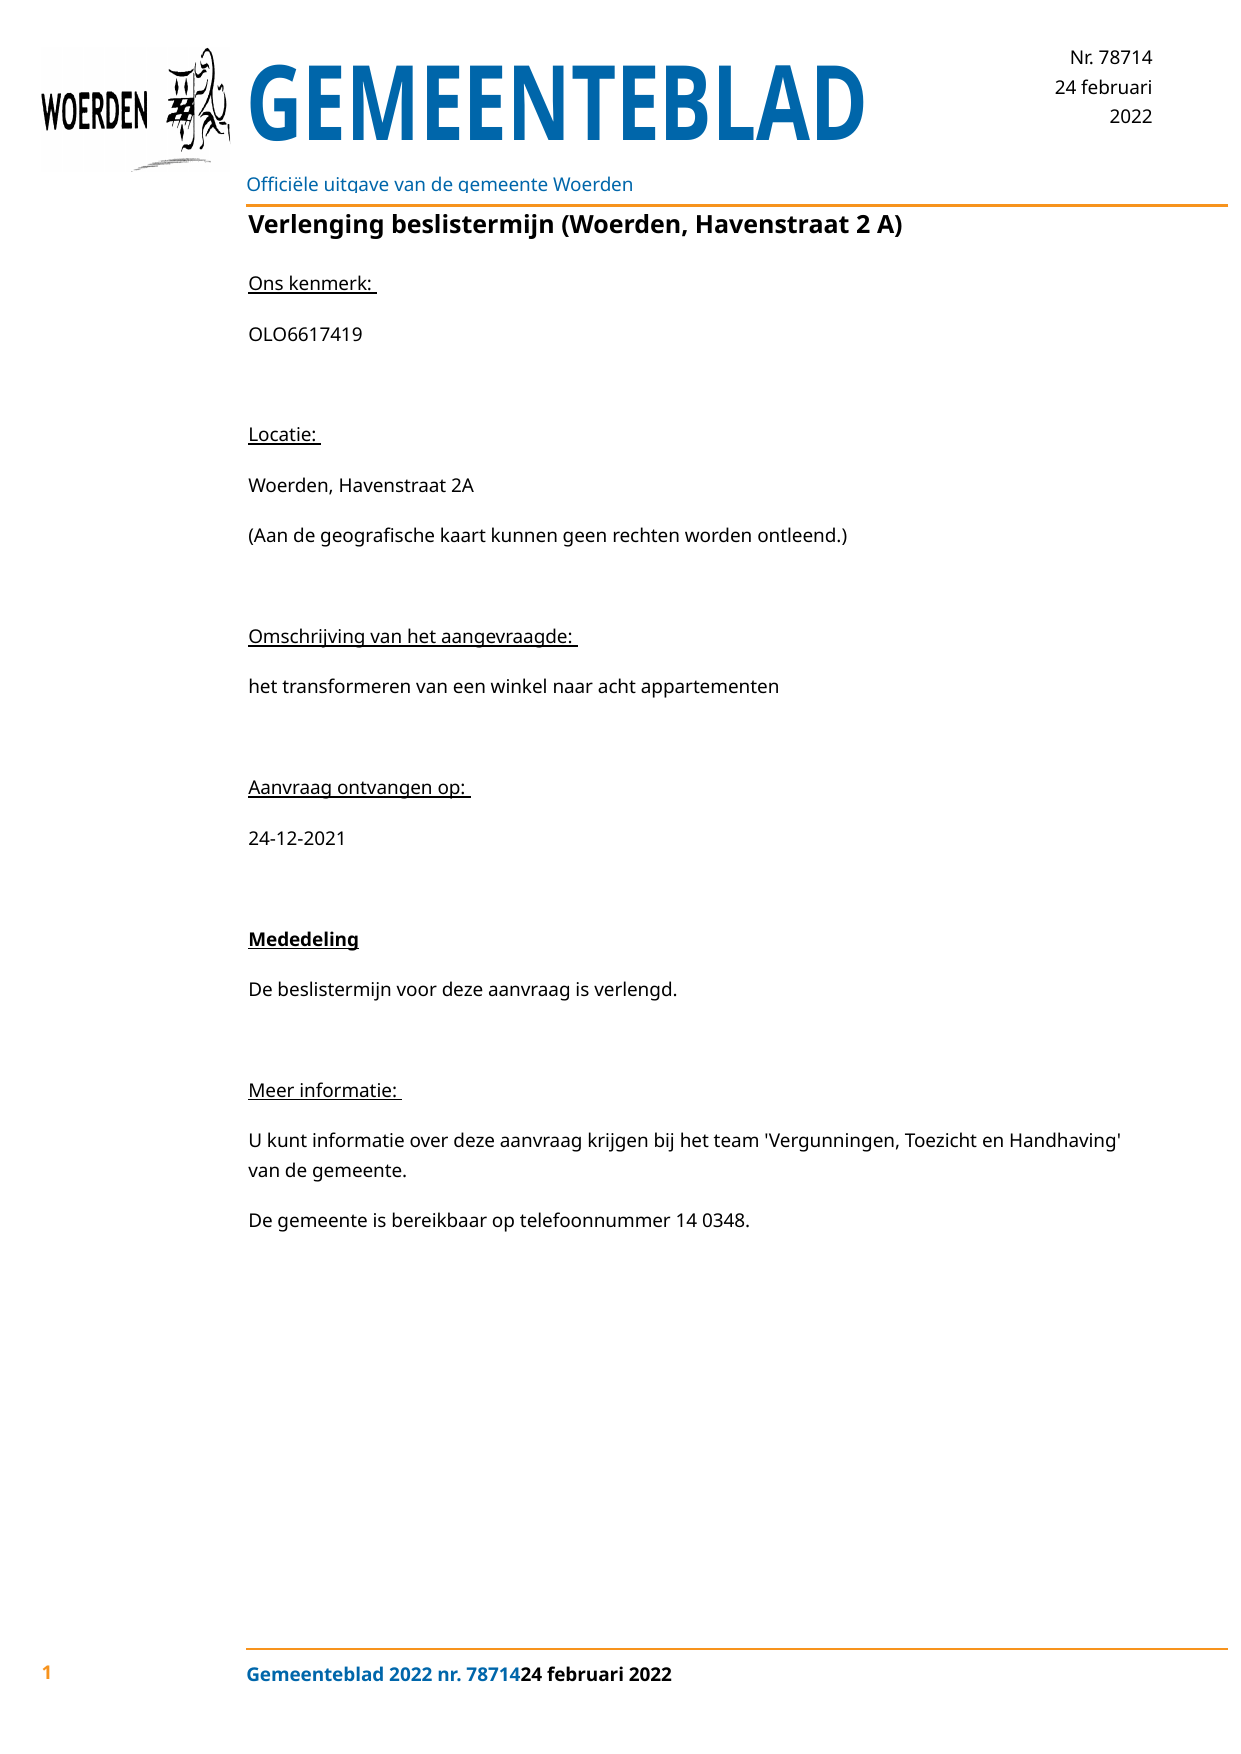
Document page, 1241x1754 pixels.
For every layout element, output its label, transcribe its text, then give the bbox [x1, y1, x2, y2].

text De beslistermijn voor deze aanvraag is verlengd. [248, 976, 1152, 1002]
text Locatie: [248, 422, 1152, 447]
text Mededeling [248, 926, 1152, 951]
text Omschrijving van het aangevraagde: [248, 623, 1152, 649]
text OLO6617419 [248, 321, 1152, 346]
text het transformeren van een winkel naar acht appartementen [248, 674, 1152, 699]
text De gemeente is bereikbaar op telefoonnummer 14 0348. [248, 1207, 1152, 1233]
picture [41, 47, 231, 172]
text Meer informatie: [248, 1077, 1152, 1103]
text (Aan de geografische kaart kunnen geen rechten worden ontleend.) [248, 522, 1152, 548]
text Ons kenmerk: [248, 270, 1152, 296]
text Verlenging beslistermijn (Woerden, Havenstraat 2 A) [248, 207, 1152, 241]
text U kunt informatie over deze aanvraag krijgen bij het team 'Vergunningen, Toezicht en Handhaving' van de gemeente. [248, 1127, 1152, 1183]
text Aanvraag ontvangen op: [248, 774, 1152, 800]
text Woerden, Havenstraat 2A [248, 472, 1152, 498]
text 24-12-2021 [248, 825, 1152, 851]
